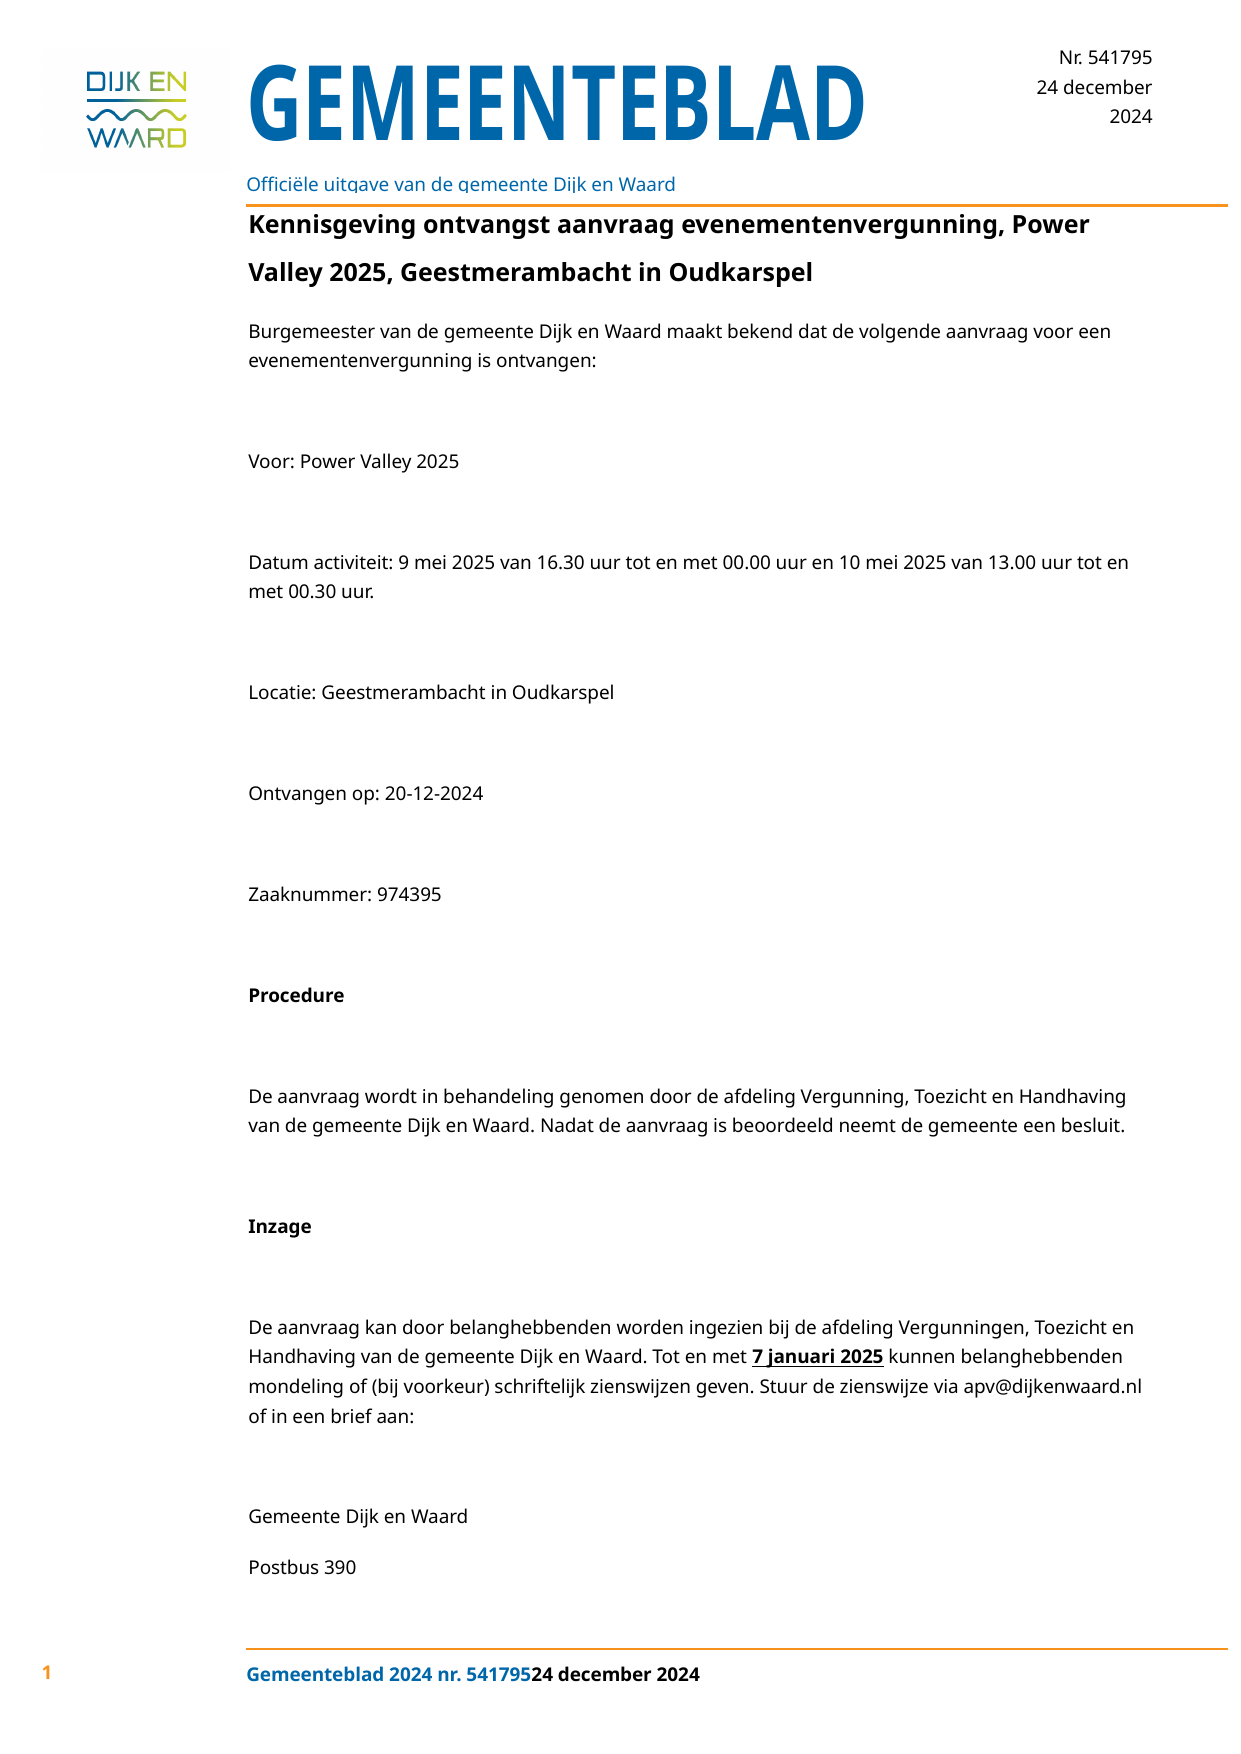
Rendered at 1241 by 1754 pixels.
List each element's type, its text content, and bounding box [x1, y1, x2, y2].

picture [41, 47, 231, 172]
text Procedure [248, 982, 1152, 1008]
text Datum activiteit: 9 mei 2025 van 16.30 uur tot en met 00.00 uur en 10 mei 2025 van 13.00 uur tot en met 00.30 uur. [248, 549, 1152, 604]
text De aanvraag kan door belanghebbenden worden ingezien bij de afdeling Vergunningen, Toezicht en Handhaving van de gemeente Dijk en Waard. Tot en met 7 januari 2025 kunnen belanghebbenden mondeling of (bij voorkeur) schriftelijk zienswijzen geven. Stuur de zienswijze via apv@dijkenwaard.nl of in een brief aan: [248, 1314, 1152, 1429]
text Postbus 390 [248, 1554, 1152, 1580]
text Kennisgeving ontvangst aanvraag evenementenvergunning, Power Valley 2025, Geestmerambacht in Oudkarspel [248, 207, 1152, 288]
text Inzage [248, 1213, 1152, 1239]
text Burgemeester van de gemeente Dijk en Waard maakt bekend dat de volgende aanvraag voor een evenementenvergunning is ontvangen: [248, 318, 1152, 373]
text Gemeente Dijk en Waard [248, 1504, 1152, 1529]
text Locatie: Geestmerambacht in Oudkarspel [248, 679, 1152, 705]
text De aanvraag wordt in behandeling genomen door de afdeling Vergunning, Toezicht en Handhaving van de gemeente Dijk en Waard. Nadat de aanvraag is beoordeeld neemt de gemeente een besluit. [248, 1083, 1152, 1138]
text Ontvangen op: 20-12-2024 [248, 780, 1152, 806]
text Zaaknummer: 974395 [248, 881, 1152, 907]
text Voor: Power Valley 2025 [248, 448, 1152, 474]
